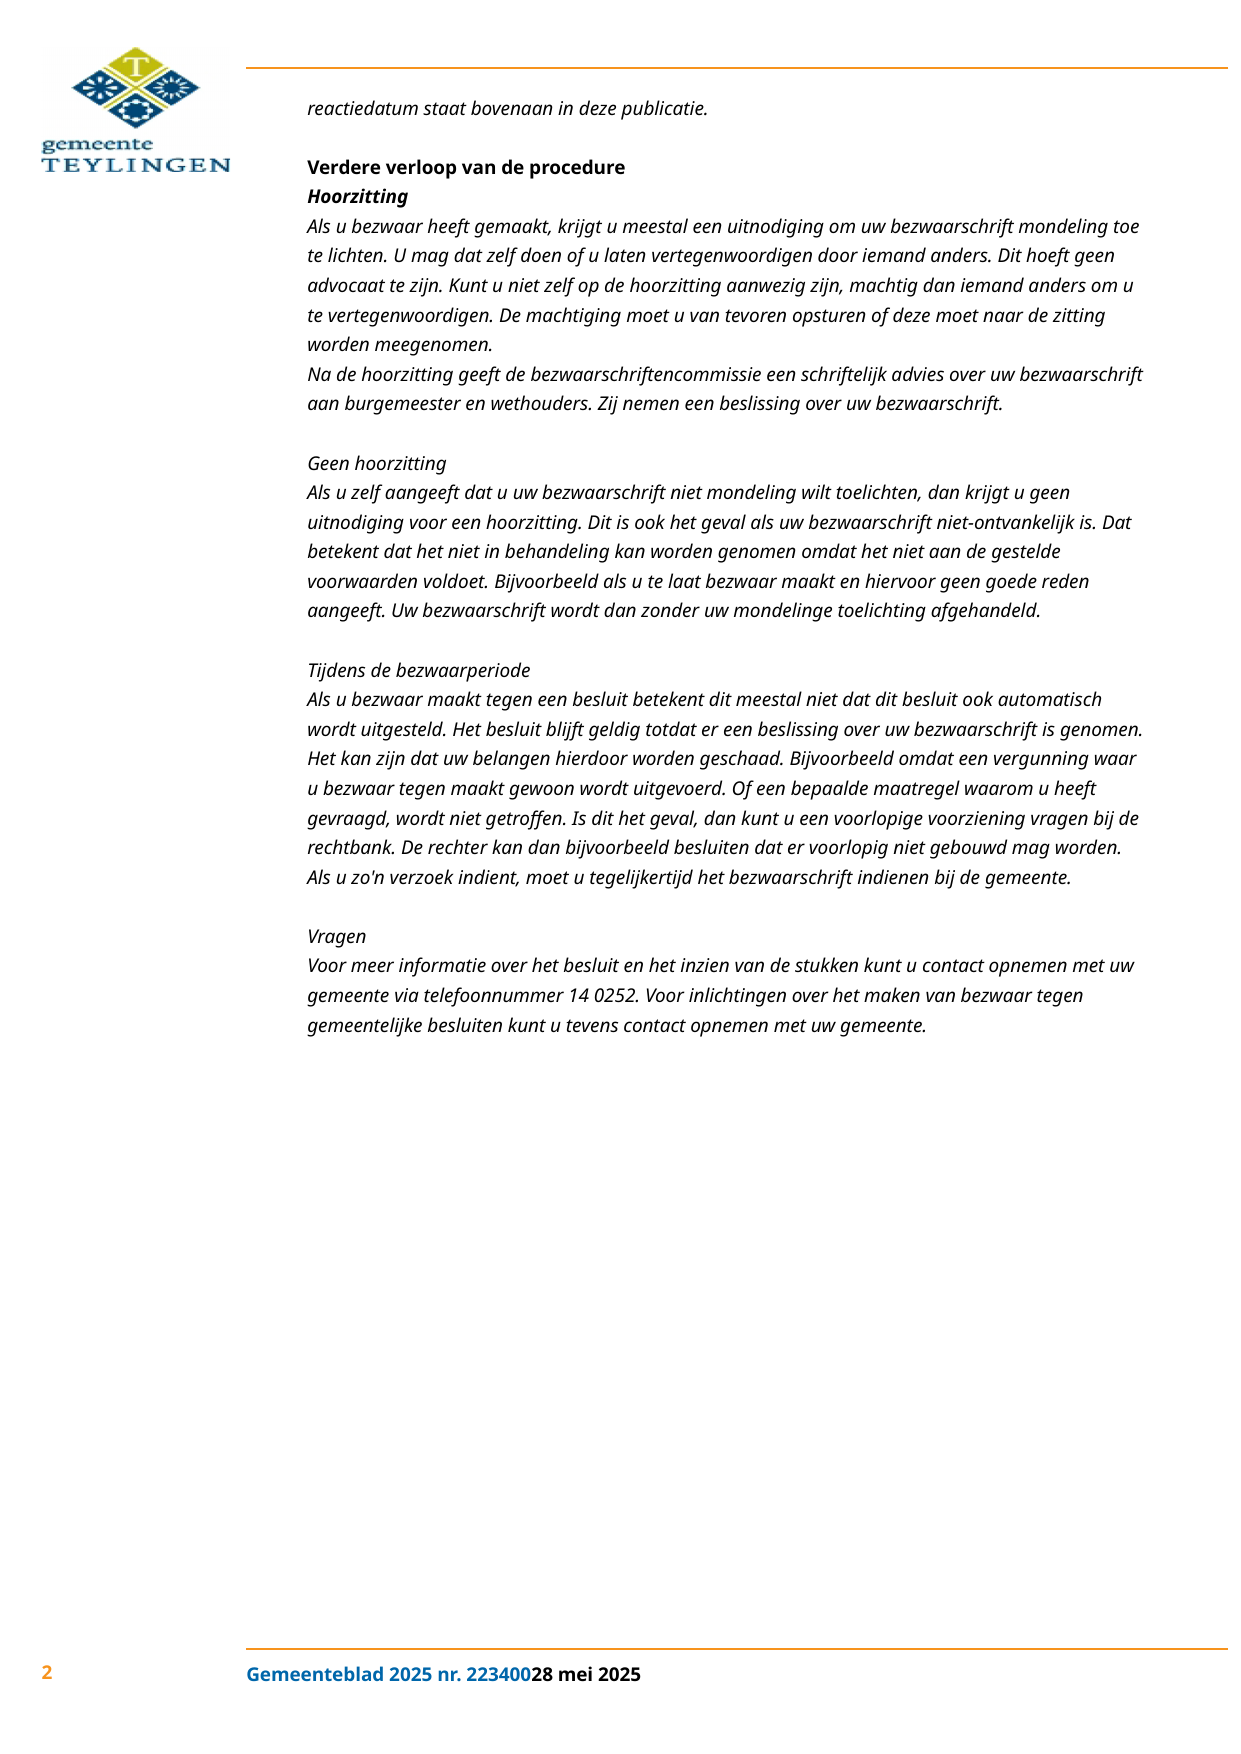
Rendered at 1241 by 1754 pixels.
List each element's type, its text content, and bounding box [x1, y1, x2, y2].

list Voor meer informatie over het besluit en het inzien van de stukken kunt u contact opnemen met uw gemeente via telefoonnummer 14 0252. Voor inlichtingen over het maken van bezwaar tegen gemeentelijke besluiten kunt u tevens contact opnemen met uw gemeente. [248, 953, 1152, 1038]
list reactiedatum staat bovenaan in deze publicatie. [248, 95, 1152, 121]
list Tijdens de bezwaarperiode [248, 657, 1152, 683]
list Verdere verloop van de procedure [248, 154, 1152, 180]
list Vragen [248, 923, 1152, 949]
list Geen hoorzitting [248, 450, 1152, 476]
list Hoorzitting [248, 183, 1152, 209]
list Als u bezwaar heeft gemaakt, krijgt u meestal een uitnodiging om uw bezwaarschrift mondeling toe te lichten. U mag dat zelf doen of u laten vertegenwoordigen door iemand anders. Dit hoeft geen advocaat te zijn. Kunt u niet zelf op de hoorzitting aanwezig zijn, machtig dan iemand anders om u te vertegenwoordigen. De machtiging moet u van tevoren opsturen of deze moet naar de zitting worden meegenomen. [248, 213, 1152, 357]
list Als u zelf aangeeft dat u uw bezwaarschrift niet mondeling wilt toelichten, dan krijgt u geen uitnodiging voor een hoorzitting. Dit is ook het geval als uw bezwaarschrift niet-ontvankelijk is. Dat betekent dat het niet in behandeling kan worden genomen omdat het niet aan de gestelde voorwaarden voldoet. Bijvoorbeeld als u te laat bezwaar maakt en hiervoor geen goede reden aangeeft. Uw bezwaarschrift wordt dan zonder uw mondelinge toelichting afgehandeld. [248, 479, 1152, 623]
list Als u bezwaar maakt tegen een besluit betekent dit meestal niet dat dit besluit ook automatisch wordt uitgesteld. Het besluit blijft geldig totdat er een beslissing over uw bezwaarschrift is genomen. Het kan zijn dat uw belangen hierdoor worden geschaad. Bijvoorbeeld omdat een vergunning waar u bezwaar tegen maakt gewoon wordt uitgevoerd. Of een bepaalde maatregel waarom u heeft gevraagd, wordt niet getroffen. Is dit het geval, dan kunt u een voorlopige voorziening vragen bij de rechtbank. De rechter kan dan bijvoorbeeld besluiten dat er voorlopig niet gebouwd mag worden. Als u zo'n verzoek indient, moet u tegelijkertijd het bezwaarschrift indienen bij de gemeente. [248, 686, 1152, 890]
picture [41, 47, 231, 172]
list Na de hoorzitting geeft de bezwaarschriftencommissie een schriftelijk advies over uw bezwaarschrift aan burgemeester en wethouders. Zij nemen een beslissing over uw bezwaarschrift. [248, 361, 1152, 416]
